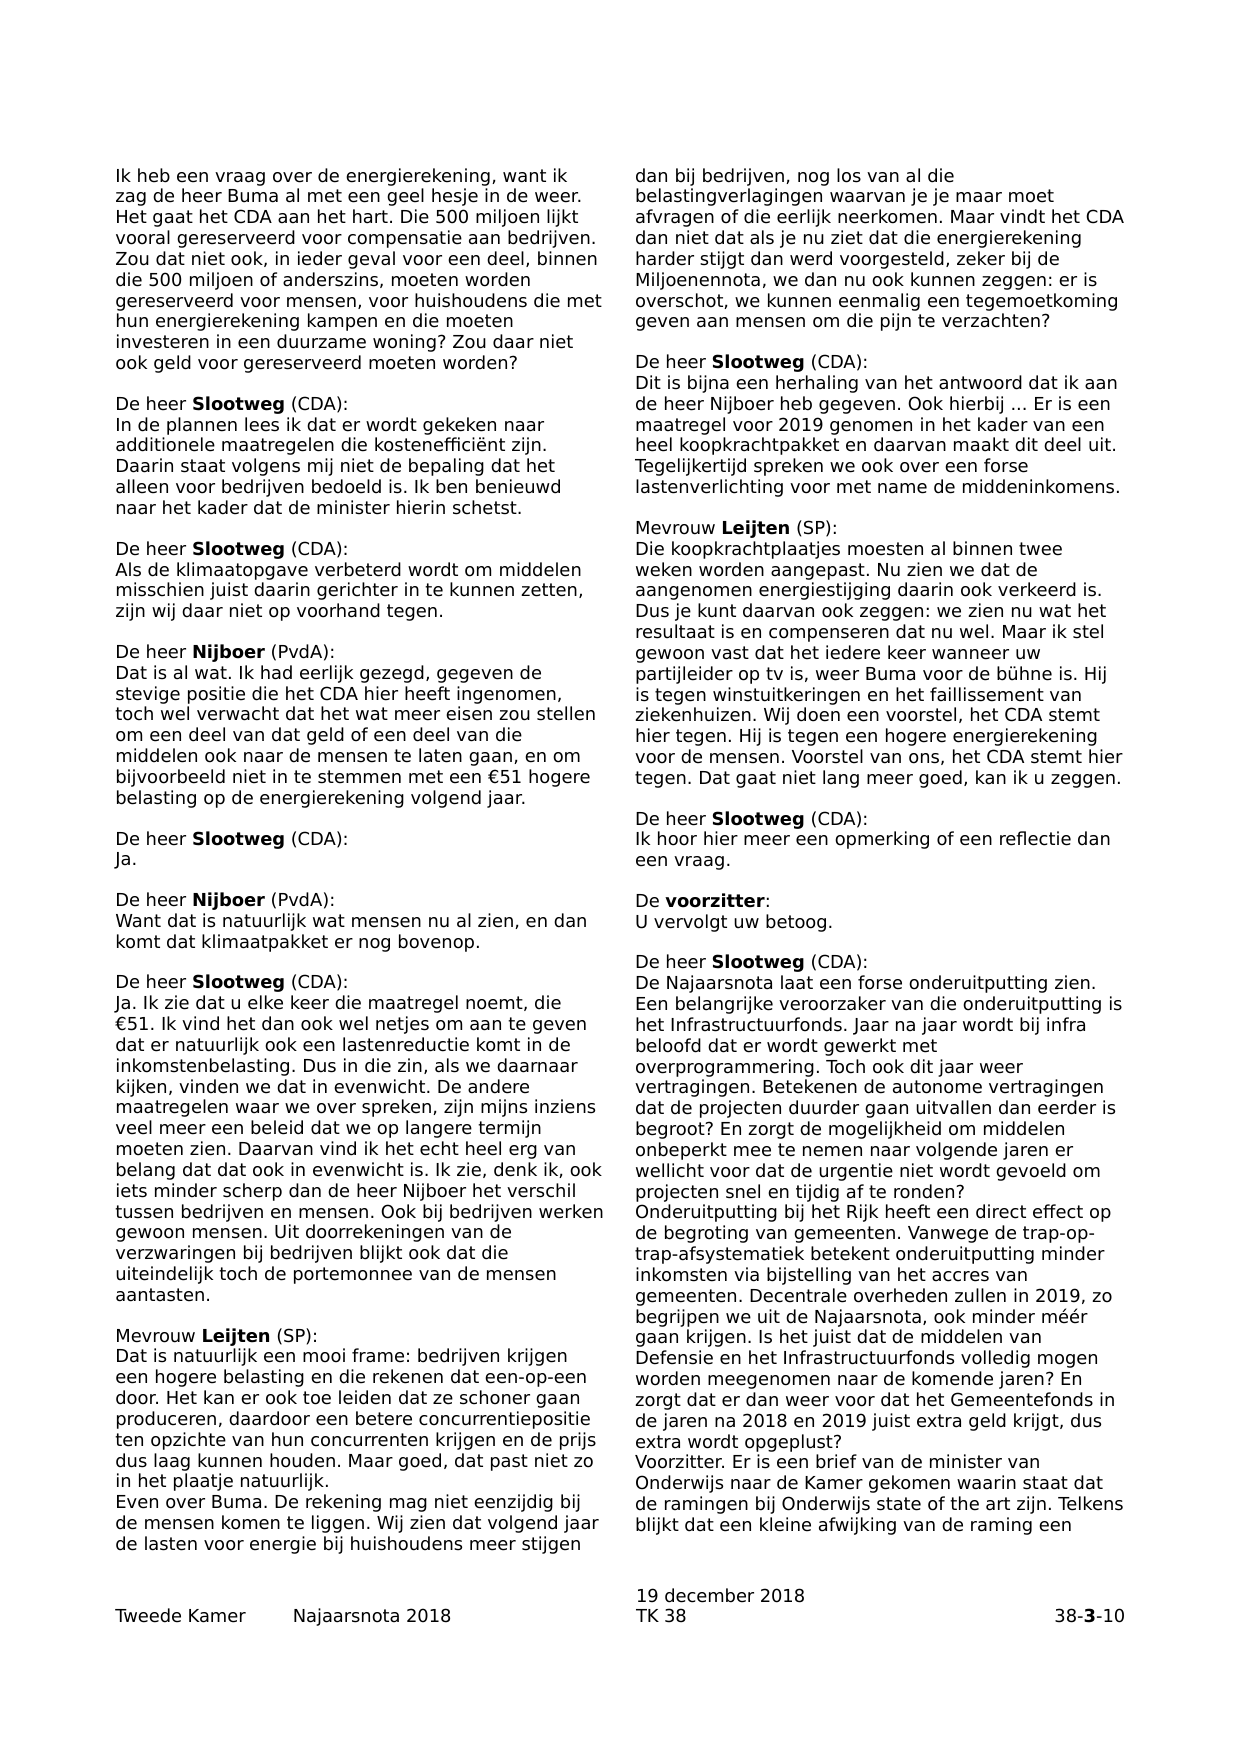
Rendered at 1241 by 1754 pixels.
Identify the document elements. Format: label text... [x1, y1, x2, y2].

text Onderuitputting bij het Rijk heeft een direct effect op de begroting van gemeenten. Vanwege de trap-op-trap-afsystematiek betekent onderuitputting minder inkomsten via bijstelling van het accres van gemeenten. Decentrale overheden zullen in 2019, zo begrijpen we uit de Najaarsnota, ook minder méér gaan krijgen. Is het juist dat de middelen van Defensie en het Infrastructuurfonds volledig mogen worden meegenomen naar de komende jaren? En zorgt dat er dan weer voor dat het Gemeentefonds in de jaren na 2018 en 2019 juist extra geld krijgt, dus extra wordt opgeplust? [635, 1202, 1125, 1452]
text Dat is natuurlijk een mooi frame: bedrijven krijgen een hogere belasting en die rekenen dat een-op-een door. Het kan er ook toe leiden dat ze schoner gaan produceren, daardoor een betere concurrentiepositie ten opzichte van hun concurrenten krijgen en de prijs dus laag kunnen houden. Maar goed, dat past niet zo in het plaatje natuurlijk. [115, 1346, 605, 1492]
text Even over Buma. De rekening mag niet eenzijdig bij de mensen komen te liggen. Wij zien dat volgend jaar de lasten voor energie bij huishoudens meer stijgen [115, 1492, 605, 1554]
text De heer Slootweg (CDA): [115, 394, 605, 414]
text Die koopkrachtplaatjes moesten al binnen twee weken worden aangepast. Nu zien we dat de aangenomen energiestijging daarin ook verkeerd is. Dus je kunt daarvan ook zeggen: we zien nu wat het resultaat is en compenseren dat nu wel. Maar ik stel gewoon vast dat het iedere keer wanneer uw partijleider op tv is, weer Buma voor de bühne is. Hij is tegen winstuitkeringen en het faillissement van ziekenhuizen. Wij doen een voorstel, het CDA stemt hier tegen. Hij is tegen een hogere energierekening voor de mensen. Voorstel van ons, het CDA stemt hier tegen. Dat gaat niet lang meer goed, kan ik u zeggen. [635, 538, 1125, 788]
text De heer Slootweg (CDA): [635, 952, 1125, 973]
text In de plannen lees ik dat er wordt gekeken naar additionele maatregelen die kostenefficiënt zijn. Daarin staat volgens mij niet de bepaling dat het alleen voor bedrijven bedoeld is. Ik ben benieuwd naar het kader dat de minister hierin schetst. [115, 414, 605, 518]
text De Najaarsnota laat een forse onderuitputting zien. Een belangrijke veroorzaker van die onderuitputting is het Infrastructuurfonds. Jaar na jaar wordt bij infra beloofd dat er wordt gewerkt met overprogrammering. Toch ook dit jaar weer vertragingen. Betekenen de autonome vertragingen dat de projecten duurder gaan uitvallen dan eerder is begroot? En zorgt de mogelijkheid om middelen onbeperkt mee te nemen naar volgende jaren er wellicht voor dat de urgentie niet wordt gevoeld om projecten snel en tijdig af te ronden? [635, 973, 1125, 1202]
text Als de klimaatopgave verbeterd wordt om middelen misschien juist daarin gerichter in te kunnen zetten, zijn wij daar niet op voorhand tegen. [115, 559, 605, 622]
text Ik heb een vraag over de energierekening, want ik zag de heer Buma al met een geel hesje in de weer. Het gaat het CDA aan het hart. Die 500 miljoen lijkt vooral gereserveerd voor compensatie aan bedrijven. Zou dat niet ook, in ieder geval voor een deel, binnen die 500 miljoen of anderszins, moeten worden gereserveerd voor mensen, voor huishoudens die met hun energierekening kampen en die moeten investeren in een duurzame woning? Zou daar niet ook geld voor gereserveerd moeten worden? [115, 165, 605, 374]
text De heer Nijboer (PvdA): [115, 642, 605, 662]
text De heer Slootweg (CDA): [635, 352, 1125, 373]
text De heer Slootweg (CDA): [115, 828, 605, 849]
text Voorzitter. Er is een brief van de minister van Onderwijs naar de Kamer gekomen waarin staat dat de ramingen bij Onderwijs state of the art zijn. Telkens blijkt dat een kleine afwijking van de raming een [635, 1452, 1125, 1536]
text dan bij bedrijven, nog los van al die belastingverlagingen waarvan je je maar moet afvragen of die eerlijk neerkomen. Maar vindt het CDA dan niet dat als je nu ziet dat die energierekening harder stijgt dan werd voorgesteld, zeker bij de Miljoenennota, we dan nu ook kunnen zeggen: er is overschot, we kunnen eenmalig een tegemoetkoming geven aan mensen om die pijn te verzachten? [635, 165, 1125, 332]
text De heer Slootweg (CDA): [115, 538, 605, 559]
text Mevrouw Leijten (SP): [115, 1326, 605, 1346]
text U vervolgt uw betoog. [635, 912, 1125, 932]
text Ja. [115, 849, 605, 870]
text Want dat is natuurlijk wat mensen nu al zien, en dan komt dat klimaatpakket er nog bovenop. [115, 911, 605, 952]
text De heer Nijboer (PvdA): [115, 890, 605, 911]
text Mevrouw Leijten (SP): [635, 518, 1125, 538]
text Dit is bijna een herhaling van het antwoord dat ik aan de heer Nijboer heb gegeven. Ook hierbij ... Er is een maatregel voor 2019 genomen in het kader van een heel koopkrachtpakket en daarvan maakt dit deel uit. Tegelijkertijd spreken we ook over een forse lastenverlichting voor met name de middeninkomens. [635, 373, 1125, 498]
text De heer Slootweg (CDA): [115, 972, 605, 993]
text De voorzitter: [635, 891, 1125, 912]
text Ik hoor hier meer een opmerking of een reflectie dan een vraag. [635, 829, 1125, 871]
text Ja. Ik zie dat u elke keer die maatregel noemt, die €51. Ik vind het dan ook wel netjes om aan te geven dat er natuurlijk ook een lastenreductie komt in de inkomstenbelasting. Dus in die zin, als we daarnaar kijken, vinden we dat in evenwicht. De andere maatregelen waar we over spreken, zijn mijns inziens veel meer een beleid dat we op langere termijn moeten zien. Daarvan vind ik het echt heel erg van belang dat dat ook in evenwicht is. Ik zie, denk ik, ook iets minder scherp dan de heer Nijboer het verschil tussen bedrijven en mensen. Ook bij bedrijven werken gewoon mensen. Uit doorrekeningen van de verzwaringen bij bedrijven blijkt ook dat die uiteindelijk toch de portemonnee van de mensen aantasten. [115, 993, 605, 1306]
text Dat is al wat. Ik had eerlijk gezegd, gegeven de stevige positie die het CDA hier heeft ingenomen, toch wel verwacht dat het wat meer eisen zou stellen om een deel van dat geld of een deel van die middelen ook naar de mensen te laten gaan, en om bijvoorbeeld niet in te stemmen met een €51 hogere belasting op de energierekening volgend jaar. [115, 662, 605, 808]
text De heer Slootweg (CDA): [635, 808, 1125, 829]
